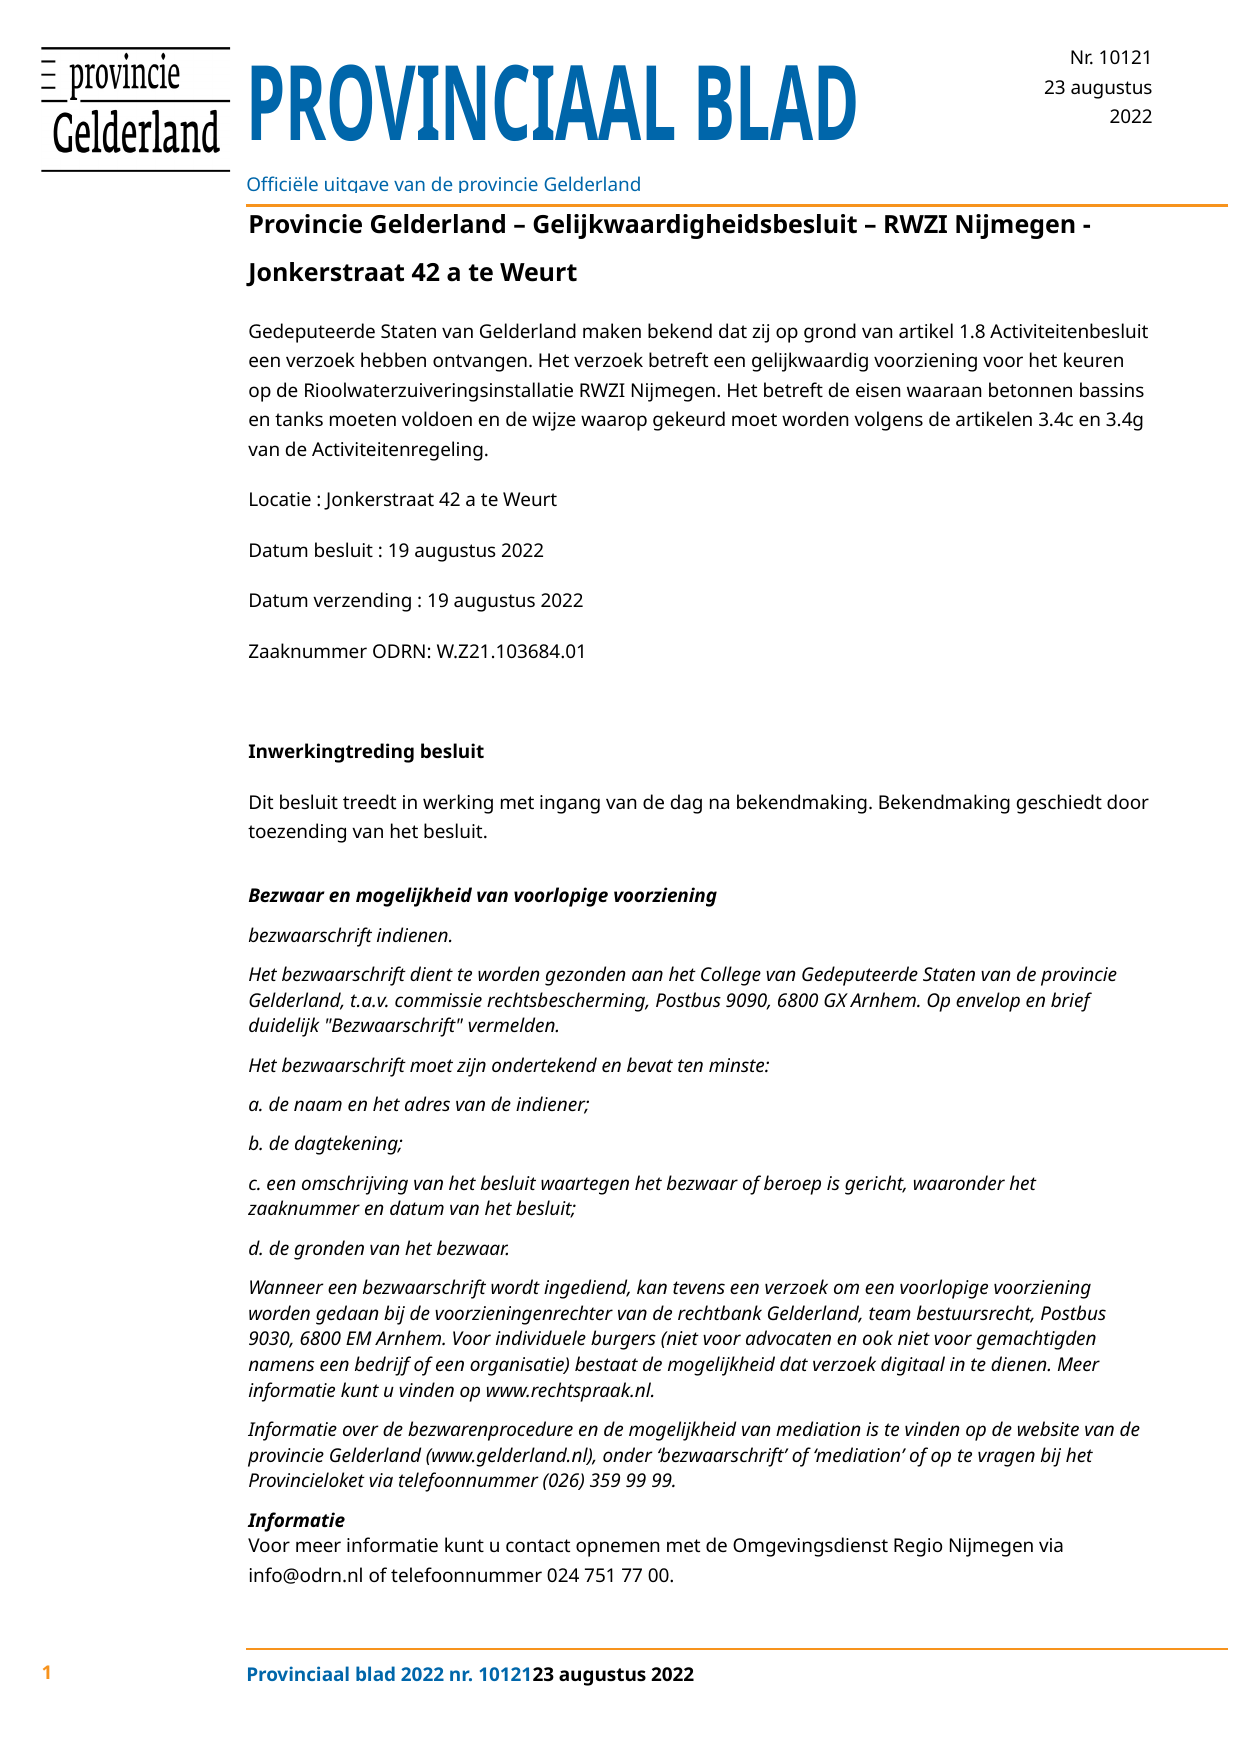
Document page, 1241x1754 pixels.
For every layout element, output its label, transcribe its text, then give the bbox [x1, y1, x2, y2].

text Het bezwaarschrift moet zijn ondertekend en bevat ten minste: [248, 1052, 1152, 1078]
text Informatie [248, 1507, 1152, 1533]
text a. de naam en het adres van de indiener; [248, 1091, 1152, 1117]
text c. een omschrijving van het besluit waartegen het bezwaar of beroep is gericht, waaronder het zaaknummer en datum van het besluit; [248, 1170, 1152, 1221]
text bezwaarschrift indienen. [248, 922, 1152, 948]
text Het bezwaarschrift dient te worden gezonden aan het College van Gedeputeerde Staten van de provincie Gelderland, t.a.v. commissie rechtsbescherming, Postbus 9090, 6800 GX Arnhem. Op envelop en brief duidelijk "Bezwaarschrift" vermelden. [248, 961, 1152, 1038]
text b. de dagtekening; [248, 1131, 1152, 1156]
text Inwerkingtreding besluit [248, 739, 1152, 764]
picture [41, 47, 231, 172]
text Gedeputeerde Staten van Gelderland maken bekend dat zij op grond van artikel 1.8 Activiteitenbesluit een verzoek hebben ontvangen. Het verzoek betreft een gelijkwaardig voorziening voor het keuren op de Rioolwaterzuiveringsinstallatie RWZI Nijmegen. Het betreft de eisen waaraan betonnen bassins en tanks moeten voldoen en de wijze waarop gekeurd moet worden volgens de artikelen 3.4c en 3.4g van de Activiteitenregeling. [248, 318, 1152, 462]
text Voor meer informatie kunt u contact opnemen met de Omgevingsdienst Regio Nijmegen via info@odrn.nl of telefoonnummer 024 751 77 00. [248, 1533, 1152, 1588]
text Datum besluit : 19 augustus 2022 [248, 537, 1152, 563]
text Dit besluit treedt in werking met ingang van de dag na bekendmaking. Bekendmaking geschiedt door toezending van het besluit. [248, 789, 1152, 844]
text Zaaknummer ODRN: W.Z21.103684.01 [248, 638, 1152, 664]
text Wanneer een bezwaarschrift wordt ingediend, kan tevens een verzoek om een voorlopige voorziening worden gedaan bij de voorzieningenrechter van de rechtbank Gelderland, team bestuursrecht, Postbus 9030, 6800 EM Arnhem. Voor individuele burgers (niet voor advocaten en ook niet voor gemachtigden namens een bedrijf of een organisatie) bestaat de mogelijkheid dat verzoek digitaal in te dienen. Meer informatie kunt u vinden op www.rechtspraak.nl. [248, 1274, 1152, 1403]
text Datum verzending : 19 augustus 2022 [248, 587, 1152, 613]
text Provincie Gelderland – Gelijkwaardigheidsbesluit – RWZI Nijmegen - Jonkerstraat 42 a te Weurt [248, 207, 1152, 288]
text Locatie : Jonkerstraat 42 a te Weurt [248, 487, 1152, 512]
text Informatie over de bezwarenprocedure en de mogelijkheid van mediation is te vinden op de website van de provincie Gelderland (www.gelderland.nl), onder ‘bezwaarschrift’ of ‘mediation’ of op te vragen bij het Provincieloket via telefoonnummer (026) 359 99 99. [248, 1416, 1152, 1493]
text Bezwaar en mogelijkheid van voorlopige voorziening [248, 883, 1152, 908]
text d. de gronden van het bezwaar. [248, 1235, 1152, 1261]
